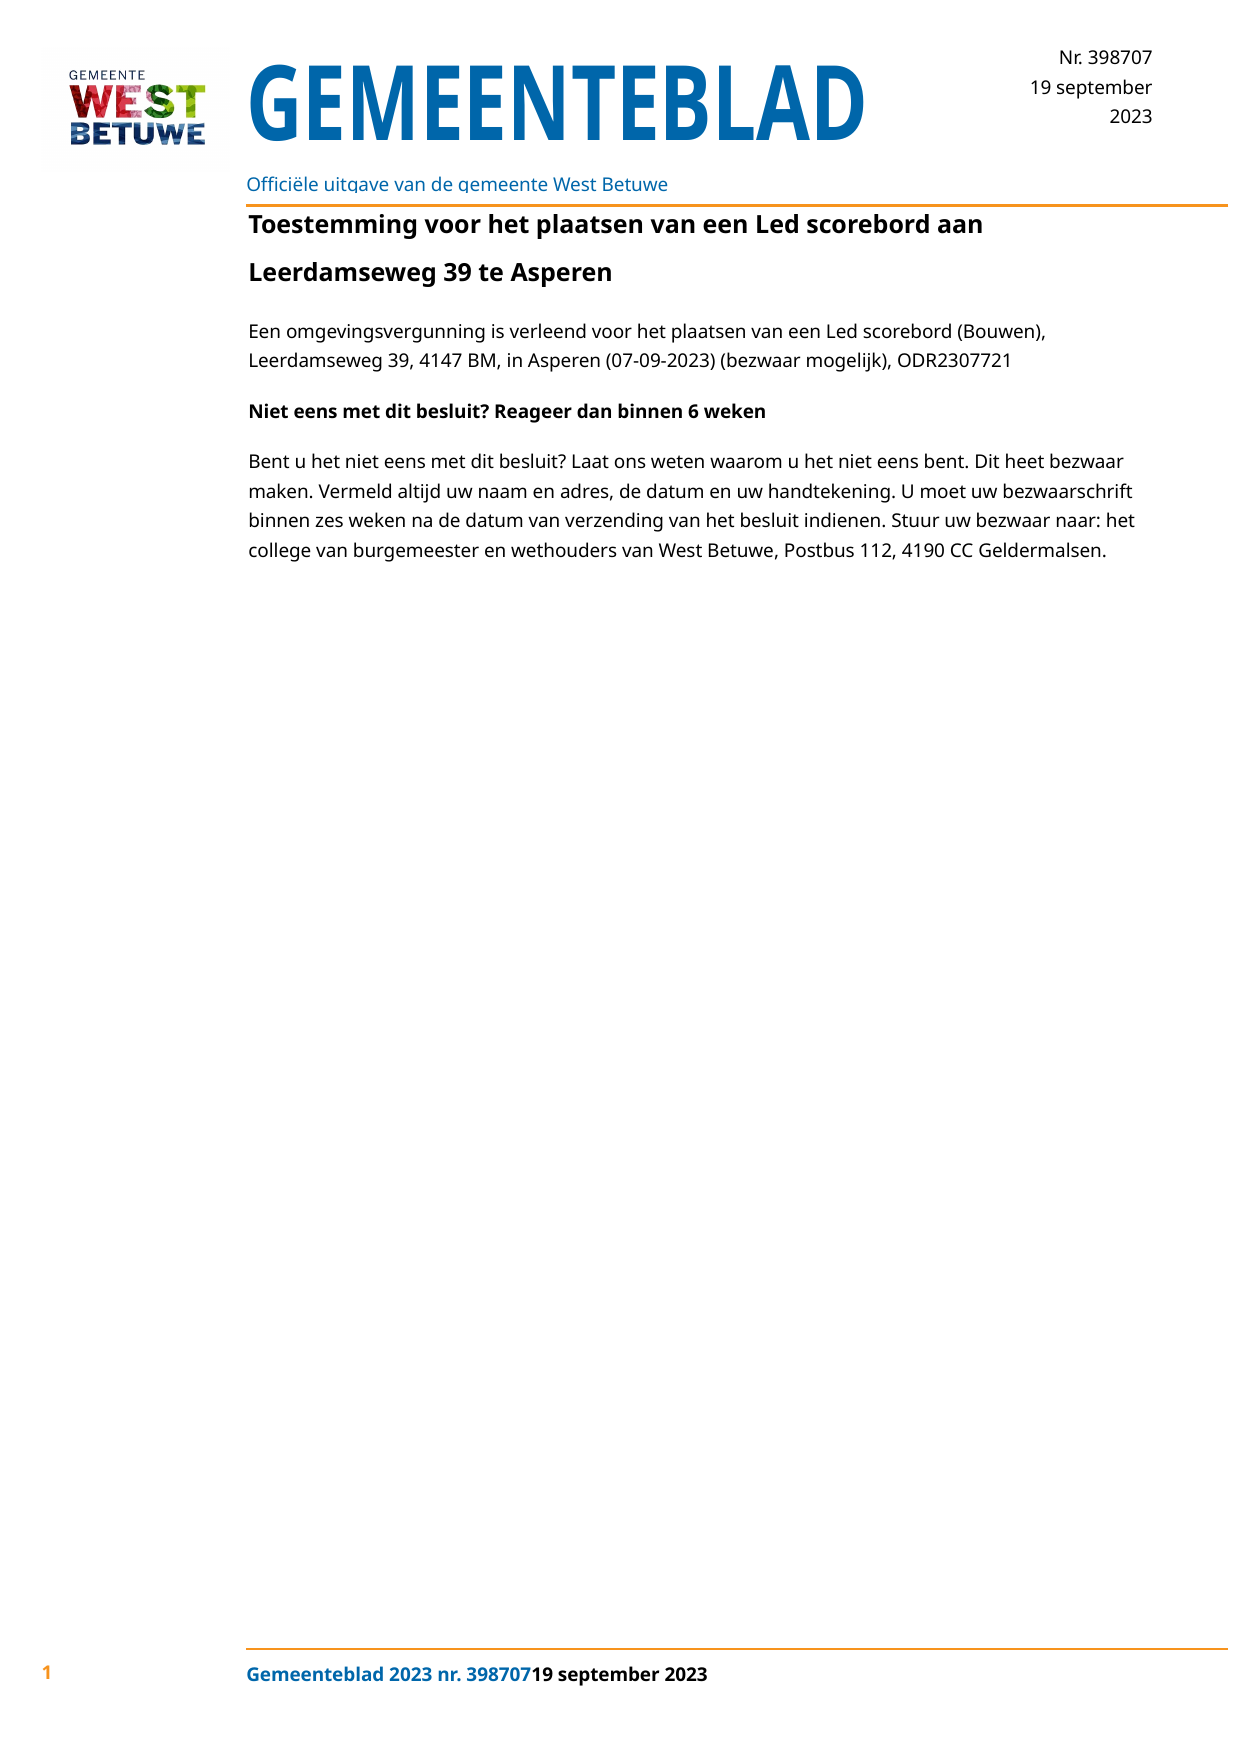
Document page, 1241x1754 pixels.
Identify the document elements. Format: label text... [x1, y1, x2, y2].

text Niet eens met dit besluit? Reageer dan binnen 6 weken [248, 398, 1152, 424]
text Toestemming voor het plaatsen van een Led scorebord aan Leerdamseweg 39 te Asperen [248, 207, 1152, 288]
text Bent u het niet eens met dit besluit? Laat ons weten waarom u het niet eens bent. Dit heet bezwaar maken. Vermeld altijd uw naam en adres, de datum en uw handtekening. U moet uw bezwaarschrift binnen zes weken na de datum van verzending van het besluit indienen. Stuur uw bezwaar naar: het college van burgemeester en wethouders van West Betuwe, Postbus 112, 4190 CC Geldermalsen. [248, 448, 1152, 563]
picture [41, 47, 231, 172]
text Een omgevingsvergunning is verleend voor het plaatsen van een Led scorebord (Bouwen), Leerdamseweg 39, 4147 BM, in Asperen (07-09-2023) (bezwaar mogelijk), ODR2307721 [248, 318, 1152, 373]
